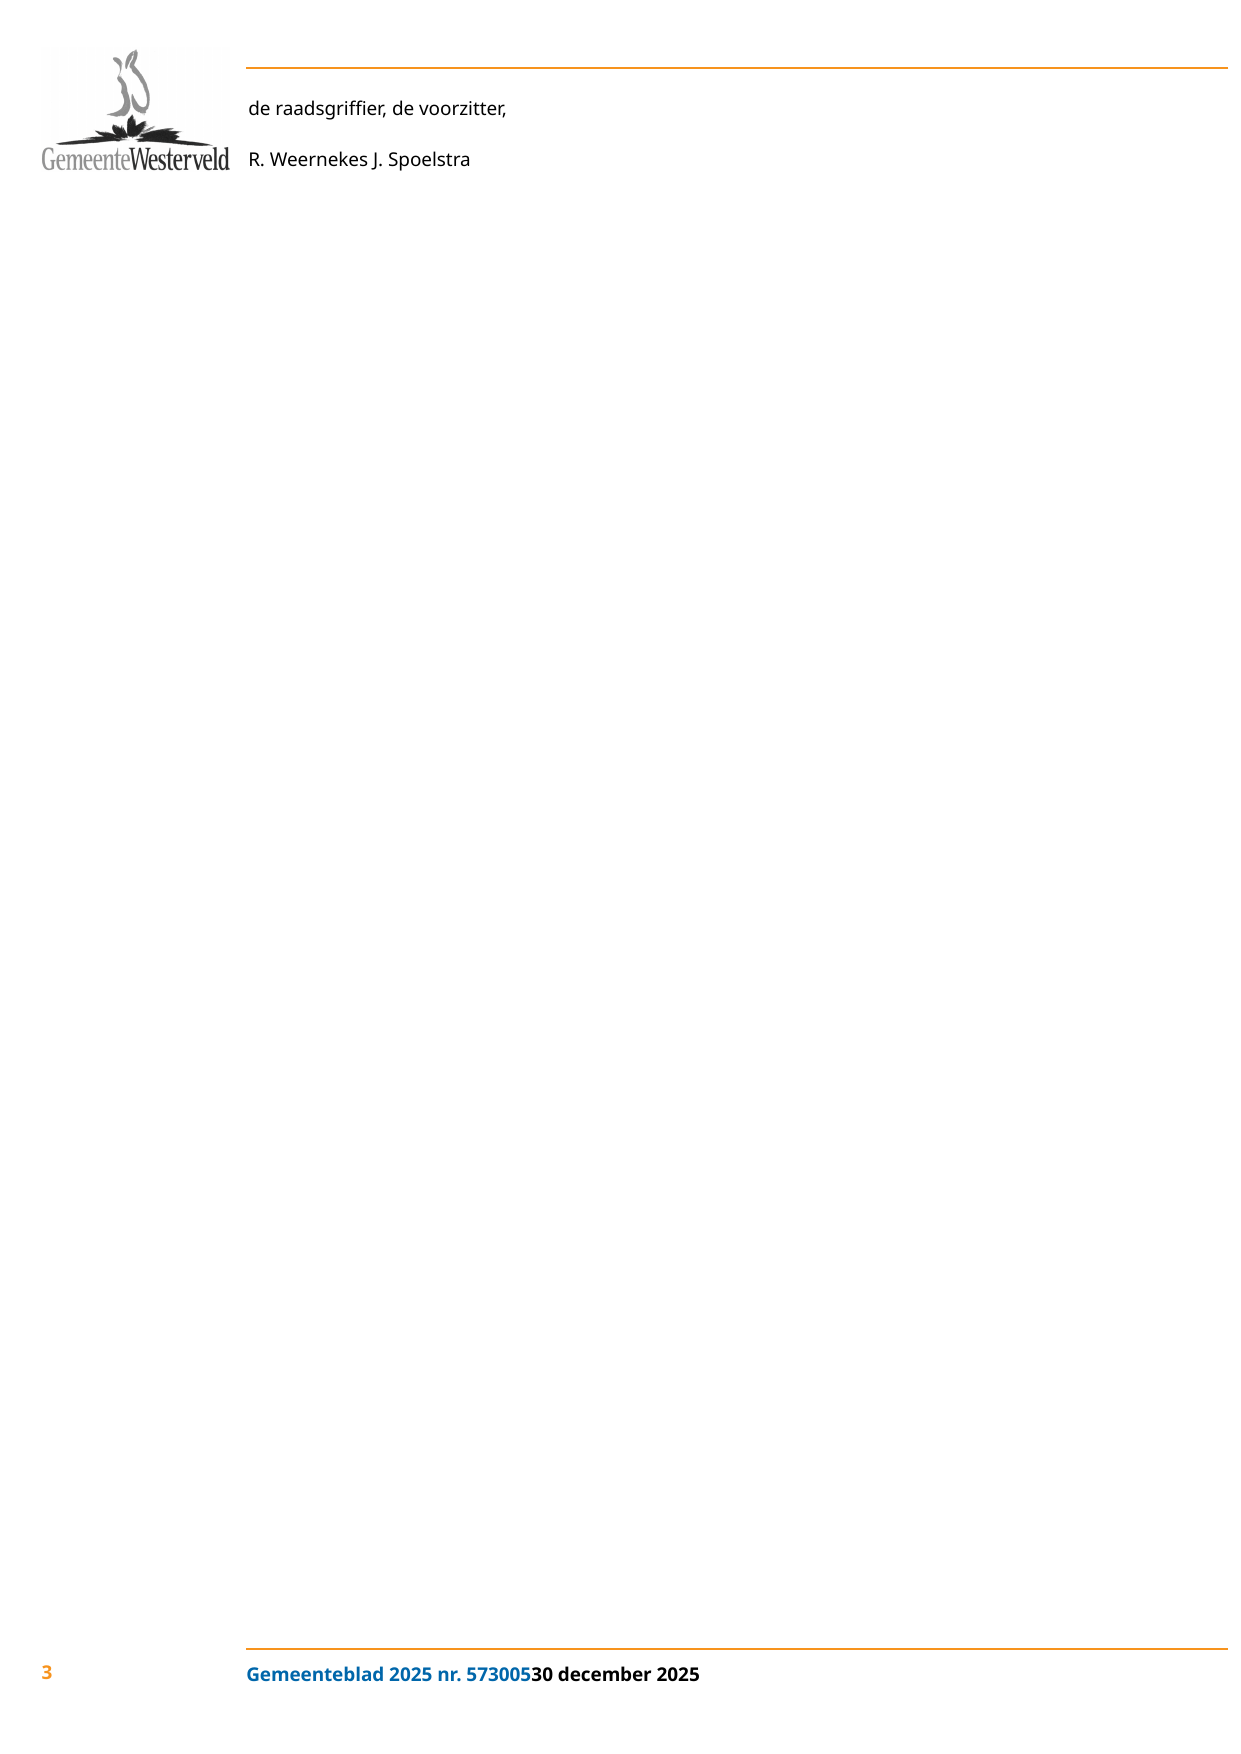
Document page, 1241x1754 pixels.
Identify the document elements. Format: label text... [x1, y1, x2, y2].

text R. Weernekes J. Spoelstra [248, 146, 1152, 172]
text de raadsgriffier, de voorzitter, [248, 95, 1152, 121]
picture [41, 47, 231, 172]
